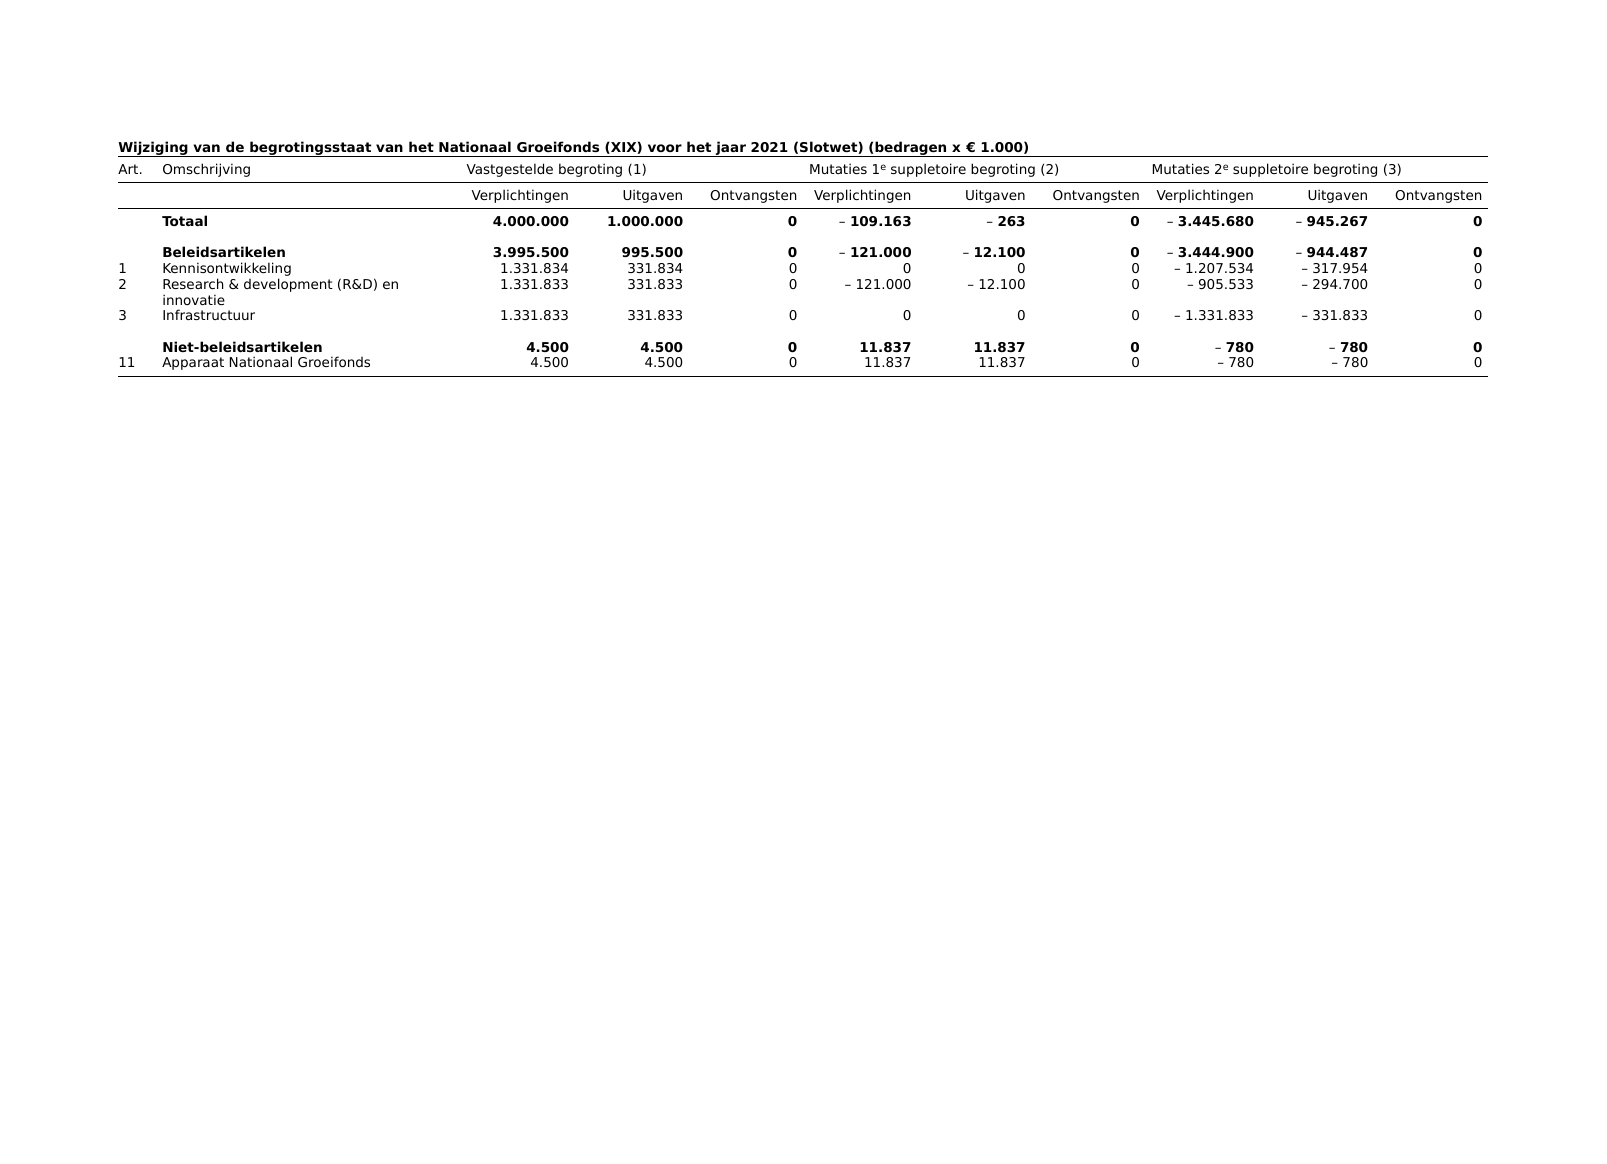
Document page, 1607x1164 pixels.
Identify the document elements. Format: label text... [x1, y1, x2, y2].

table_cell 1.331.834 [461, 261, 575, 277]
table_cell Uitgaven [575, 183, 689, 208]
table_cell – 263 [917, 209, 1031, 229]
table_cell – 121.000 [803, 277, 917, 308]
table_cell [689, 230, 803, 245]
table_cell – 317.954 [1260, 261, 1374, 277]
table_cell 4.500 [575, 355, 689, 376]
table_cell 0 [1031, 209, 1146, 229]
table_cell Verplichtingen [1146, 183, 1260, 208]
table_cell Niet-beleidsartikelen [156, 340, 461, 355]
table_cell 2 [118, 277, 156, 308]
table_cell 331.833 [575, 277, 689, 308]
table_cell – 780 [1260, 355, 1374, 376]
table_cell [118, 209, 156, 229]
table_cell 11.837 [917, 355, 1031, 376]
table_cell – 944.487 [1260, 245, 1374, 261]
table_cell 0 [689, 209, 803, 229]
table_cell 4.500 [461, 355, 575, 376]
table_cell [156, 183, 461, 208]
table_cell 0 [1374, 308, 1488, 324]
table_cell [461, 324, 575, 339]
table_cell – 905.533 [1146, 277, 1260, 308]
table_cell – 780 [1260, 340, 1374, 355]
table_cell 11 [118, 355, 156, 376]
table_cell 0 [1374, 261, 1488, 277]
table_cell [1260, 324, 1374, 339]
table_cell 0 [1374, 245, 1488, 261]
table_cell [461, 230, 575, 245]
table_cell Ontvangsten [1374, 183, 1488, 208]
table_cell – 12.100 [917, 245, 1031, 261]
table_cell [118, 183, 156, 208]
table_cell [803, 324, 917, 339]
table_cell Uitgaven [1260, 183, 1374, 208]
table_cell Ontvangsten [689, 183, 803, 208]
table_cell 0 [689, 245, 803, 261]
table_cell – 780 [1146, 340, 1260, 355]
table_cell Beleidsartikelen [156, 245, 461, 261]
table_cell 0 [1031, 261, 1146, 277]
table_cell – 121.000 [803, 245, 917, 261]
table_cell 11.837 [917, 340, 1031, 355]
table_cell 3.995.500 [461, 245, 575, 261]
table_cell 11.837 [803, 355, 917, 376]
table_cell 0 [917, 308, 1031, 324]
table_cell 0 [1031, 277, 1146, 308]
table_cell [1374, 324, 1488, 339]
table_cell 0 [803, 308, 917, 324]
table_cell – 331.833 [1260, 308, 1374, 324]
table_cell – 3.444.900 [1146, 245, 1260, 261]
table_header Wijziging van de begrotingsstaat van het Nationaal Groeifonds (XIX) voor het jaar 2021 (Slotwet) (bedragen x € 1.000) [118, 140, 1488, 156]
table_cell – 780 [1146, 355, 1260, 376]
table_cell [118, 245, 156, 261]
table_cell [1374, 230, 1488, 245]
table_cell [156, 230, 461, 245]
table_cell [917, 324, 1031, 339]
table_cell [1031, 324, 1146, 339]
table_cell 0 [1031, 355, 1146, 376]
table_cell Research & development (R&D) en innovatie [156, 277, 461, 308]
table_cell 0 [1031, 245, 1146, 261]
table_cell 4.500 [461, 340, 575, 355]
table_cell 11.837 [803, 340, 917, 355]
table_cell [156, 324, 461, 339]
table_cell 1.000.000 [575, 209, 689, 229]
table_cell 0 [689, 261, 803, 277]
table_cell [1031, 230, 1146, 245]
table_cell 1.331.833 [461, 277, 575, 308]
table_cell Vastgestelde begroting (1) [461, 157, 803, 182]
table_cell Apparaat Nationaal Groeifonds [156, 355, 461, 376]
table_cell – 1.207.534 [1146, 261, 1260, 277]
table_cell Kennisontwikkeling [156, 261, 461, 277]
table_cell [118, 324, 156, 339]
table_cell – 945.267 [1260, 209, 1374, 229]
table_cell [1260, 230, 1374, 245]
table_cell Mutaties 1e suppletoire begroting (2) [803, 157, 1146, 182]
table_cell Mutaties 2e suppletoire begroting (3) [1146, 157, 1488, 182]
table_cell [118, 340, 156, 355]
table_cell 0 [689, 355, 803, 376]
table_cell 1.331.833 [461, 308, 575, 324]
table_cell 0 [689, 277, 803, 308]
table_cell 331.833 [575, 308, 689, 324]
table_cell 331.834 [575, 261, 689, 277]
table_cell [803, 230, 917, 245]
table_cell – 294.700 [1260, 277, 1374, 308]
table_cell – 1.331.833 [1146, 308, 1260, 324]
table_cell 995.500 [575, 245, 689, 261]
table_cell [917, 230, 1031, 245]
table_cell 0 [803, 261, 917, 277]
table_cell 0 [1374, 355, 1488, 376]
table_cell [575, 324, 689, 339]
table_cell [575, 230, 689, 245]
table_cell Uitgaven [917, 183, 1031, 208]
table_cell – 12.100 [917, 277, 1031, 308]
table_cell Verplichtingen [803, 183, 917, 208]
table_cell Art. [118, 157, 156, 182]
table_cell [1146, 324, 1260, 339]
table_cell 4.500 [575, 340, 689, 355]
table_cell 0 [1374, 277, 1488, 308]
table_cell – 109.163 [803, 209, 917, 229]
table_cell 3 [118, 308, 156, 324]
table_cell [118, 230, 156, 245]
table_cell 0 [1031, 340, 1146, 355]
table_cell Omschrijving [156, 157, 461, 182]
table_cell 0 [1374, 340, 1488, 355]
table_cell – 3.445.680 [1146, 209, 1260, 229]
table_cell 0 [917, 261, 1031, 277]
table_cell 0 [1031, 308, 1146, 324]
table_cell [1146, 230, 1260, 245]
table_cell Verplichtingen [461, 183, 575, 208]
table_cell [689, 324, 803, 339]
table_cell 1 [118, 261, 156, 277]
table_cell 0 [1374, 209, 1488, 229]
table_cell 0 [689, 340, 803, 355]
table_cell Ontvangsten [1031, 183, 1146, 208]
table_cell Infrastructuur [156, 308, 461, 324]
table_cell 0 [689, 308, 803, 324]
table_cell Totaal [156, 209, 461, 229]
table_cell 4.000.000 [461, 209, 575, 229]
